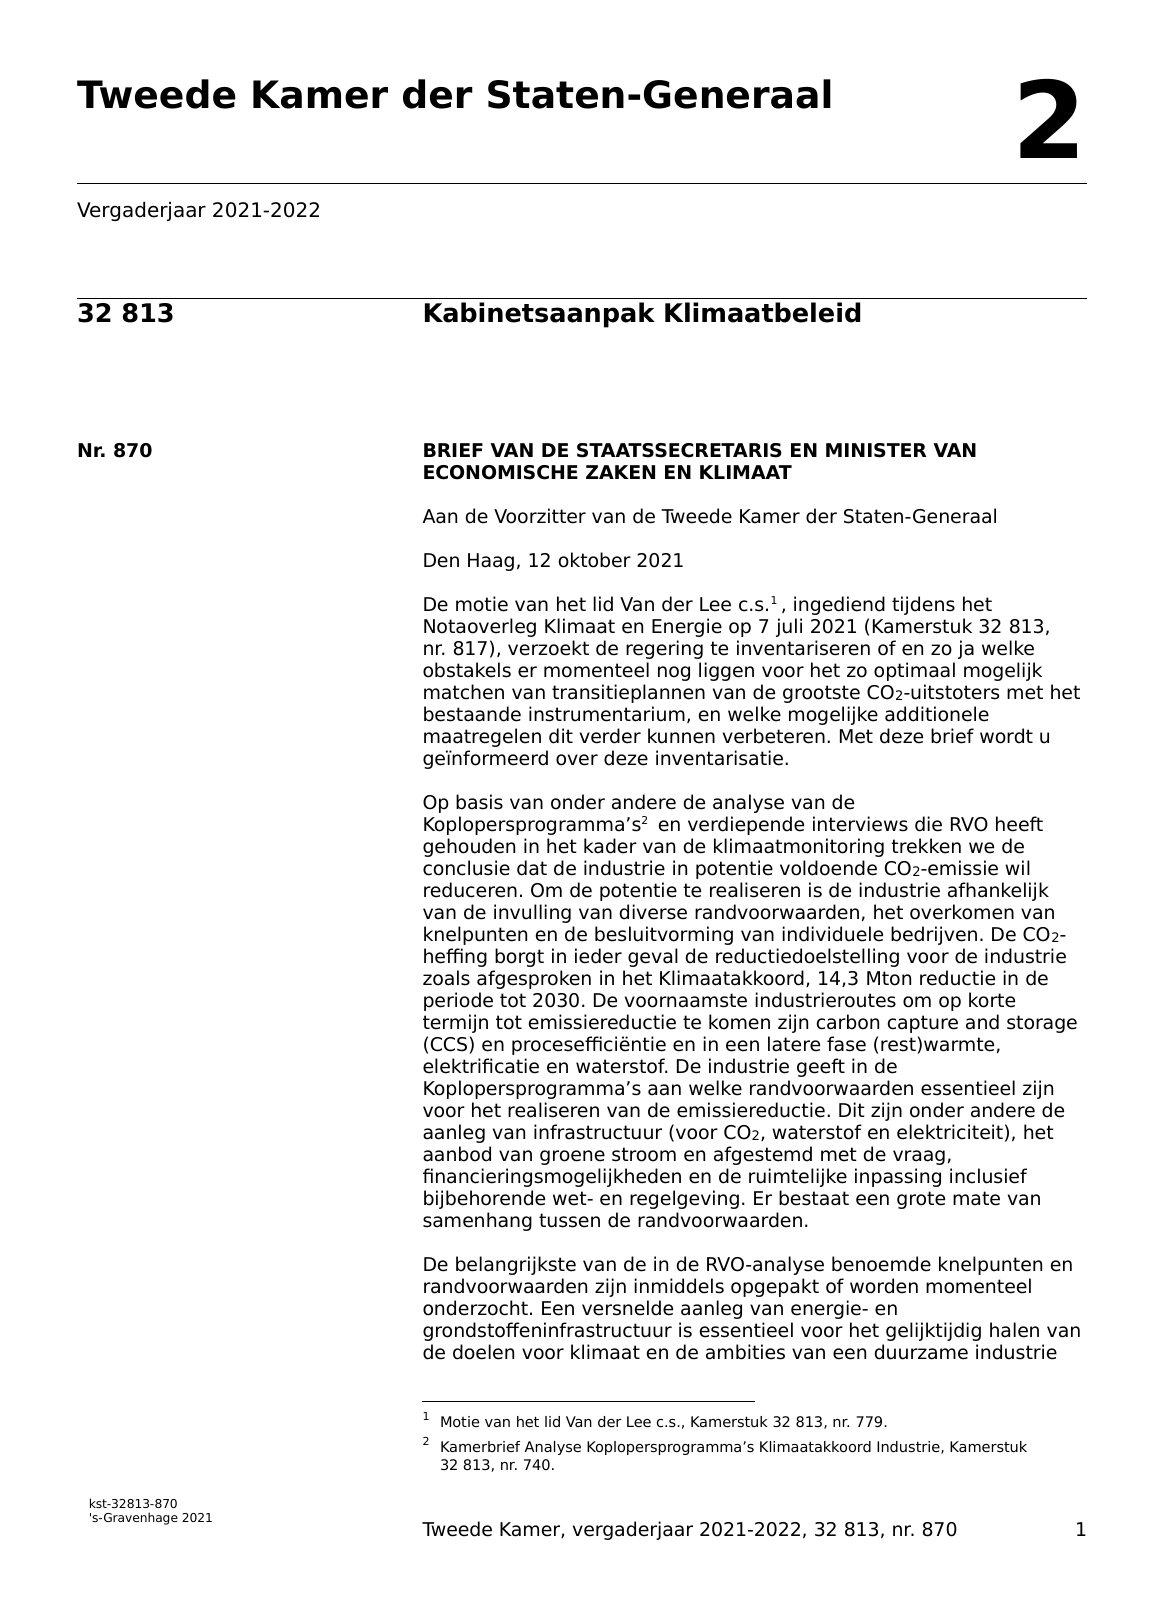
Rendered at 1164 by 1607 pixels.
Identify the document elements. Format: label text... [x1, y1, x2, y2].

subtitle 32 813 Kabinetsaanpak Klimaatbeleid [77, 299, 1087, 329]
subtitle Nr. 870 BRIEF VAN DE STAATSSECRETARIS EN MINISTER VAN ECONOMISCHE ZAKEN EN KLIMAAT [77, 440, 1087, 484]
text Op basis van onder andere de analyse van de Koplopersprogramma’s en verdiepende interviews die RVO heeft gehouden in het kader van de klimaatmonitoring trekken we de conclusie dat de industrie in potentie voldoende CO2-emissie wil reduceren. Om de potentie te realiseren is de industrie afhankelijk van de invulling van diverse randvoorwaarden, het overkomen van knelpunten en de besluitvorming van individuele bedrijven. De CO2-heffing borgt in ieder geval de reductiedoelstelling voor de industrie zoals afgesproken in het Klimaatakkoord, 14,3 Mton reductie in de periode tot 2030. De voornaamste industrieroutes om op korte termijn tot emissiereductie te komen zijn carbon capture and storage (CCS) en procesefficiëntie en in een latere fase (rest)warmte, elektrificatie en waterstof. De industrie geeft in de Koplopersprogramma’s aan welke randvoorwaarden essentieel zijn voor het realiseren van de emissiereductie. Dit zijn onder andere de aanleg van infrastructuur (voor CO2, waterstof en elektriciteit), het aanbod van groene stroom en afgestemd met de vraag, financieringsmogelijkheden en de ruimtelijke inpassing inclusief bijbehorende wet- en regelgeving. Er bestaat een grote mate van samenhang tussen de randvoorwaarden. [422, 792, 1087, 1232]
text De belangrijkste van de in de RVO-analyse benoemde knelpunten en randvoorwaarden zijn inmiddels opgepakt of worden momenteel onderzocht. Een versnelde aanleg van energie- en grondstoffeninfrastructuur is essentieel voor het gelijktijdig halen van de doelen voor klimaat en de ambities van een duurzame industrie [422, 1254, 1087, 1364]
text Aan de Voorzitter van de Tweede Kamer der Staten-Generaal [422, 506, 1087, 528]
text 's-Gravenhage 2021 [88, 1511, 323, 1525]
table_header 2 [886, 59, 1087, 183]
text De motie van het lid Van der Lee c.s., ingediend tijdens het Notaoverleg Klimaat en Energie op 7 juli 2021 (Kamerstuk 32 813, nr. 817), verzoekt de regering te inventariseren of en zo ja welke obstakels er momenteel nog liggen voor het zo optimaal mogelijk matchen van transitieplannen van de grootste CO2-uitstoters met het bestaande instrumentarium, en welke mogelijke additionele maatregelen dit verder kunnen verbeteren. Met deze brief wordt u geïnformeerd over deze inventarisatie. [422, 594, 1087, 770]
table_cell Vergaderjaar 2021-2022 [77, 184, 1087, 298]
text Kamerbrief Analyse Koplopersprogramma’s Klimaatakkoord Industrie, Kamerstuk 32 813, nr. 740. [422, 1435, 1087, 1474]
text kst-32813-870 [88, 1497, 323, 1511]
table_header Tweede Kamer der Staten-Generaal [77, 59, 886, 183]
text Den Haag, 12 oktober 2021 [422, 550, 1087, 572]
text Motie van het lid Van der Lee c.s., Kamerstuk 32 813, nr. 779. [422, 1410, 1087, 1432]
